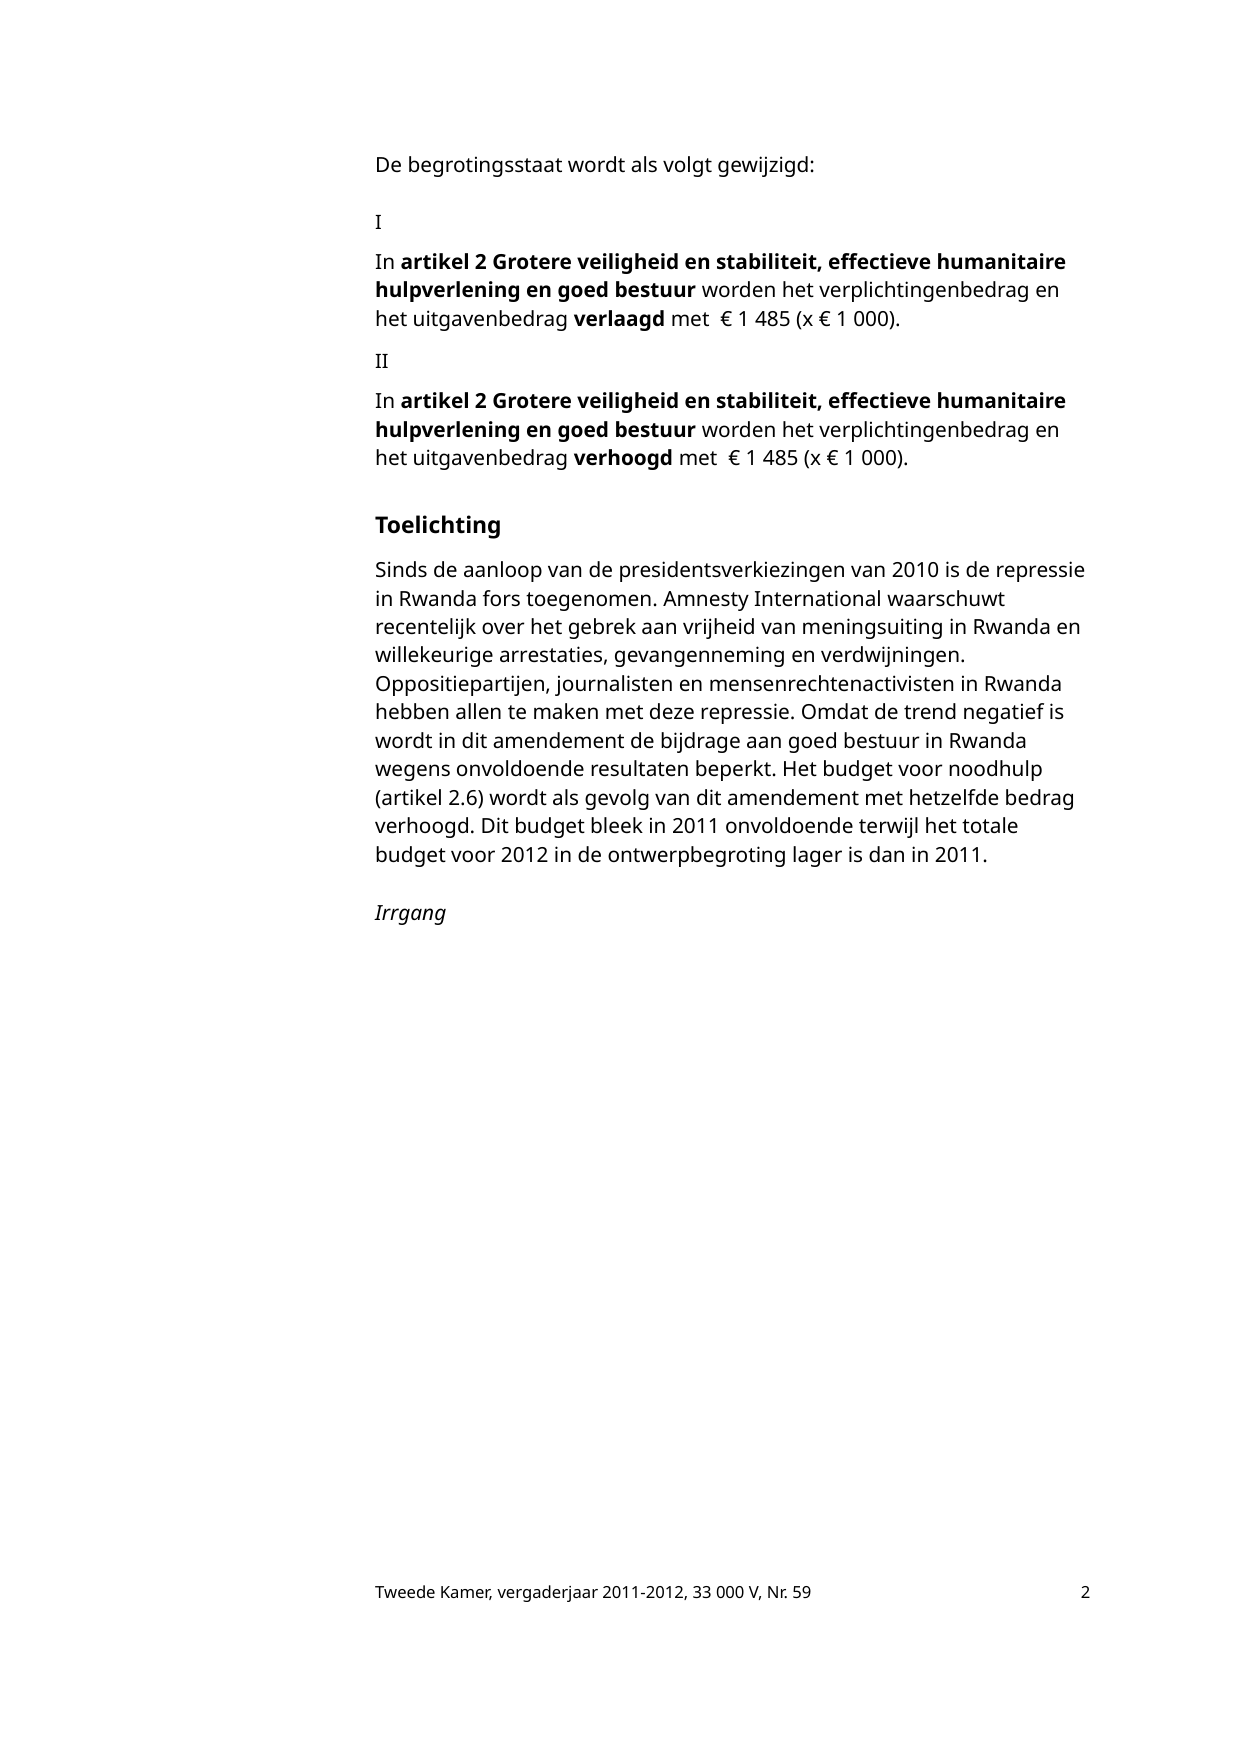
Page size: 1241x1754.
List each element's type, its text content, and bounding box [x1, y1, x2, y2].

subtitle Toelichting [375, 509, 1090, 540]
text Irrgang [375, 898, 1090, 927]
text II [375, 347, 1090, 374]
text I [375, 208, 1090, 235]
text Sinds de aanloop van de presidentsverkiezingen van 2010 is de repressie in Rwanda fors toegenomen. Amnesty International waarschuwt recentelijk over het gebrek aan vrijheid van meningsuiting in Rwanda en willekeurige arrestaties, gevangenneming en verdwijningen. Oppositiepartijen, journalisten en mensenrechtenactivisten in Rwanda hebben allen te maken met deze repressie. Omdat de trend negatief is wordt in dit amendement de bijdrage aan goed bestuur in Rwanda wegens onvoldoende resultaten beperkt. Het budget voor noodhulp (artikel 2.6) wordt als gevolg van dit amendement met hetzelfde bedrag verhoogd. Dit budget bleek in 2011 onvoldoende terwijl het totale budget voor 2012 in de ontwerpbegroting lager is dan in 2011. [375, 555, 1090, 868]
text De begrotingsstaat wordt als volgt gewijzigd: [375, 150, 1090, 178]
text In artikel 2 Grotere veiligheid en stabiliteit, effectieve humanitaire hulpverlening en goed bestuur worden het verplichtingenbedrag en het uitgavenbedrag verlaagd met € 1 485 (x € 1 000). [375, 247, 1090, 332]
text In artikel 2 Grotere veiligheid en stabiliteit, effectieve humanitaire hulpverlening en goed bestuur worden het verplichtingenbedrag en het uitgavenbedrag verhoogd met € 1 485 (x € 1 000). [375, 386, 1090, 472]
